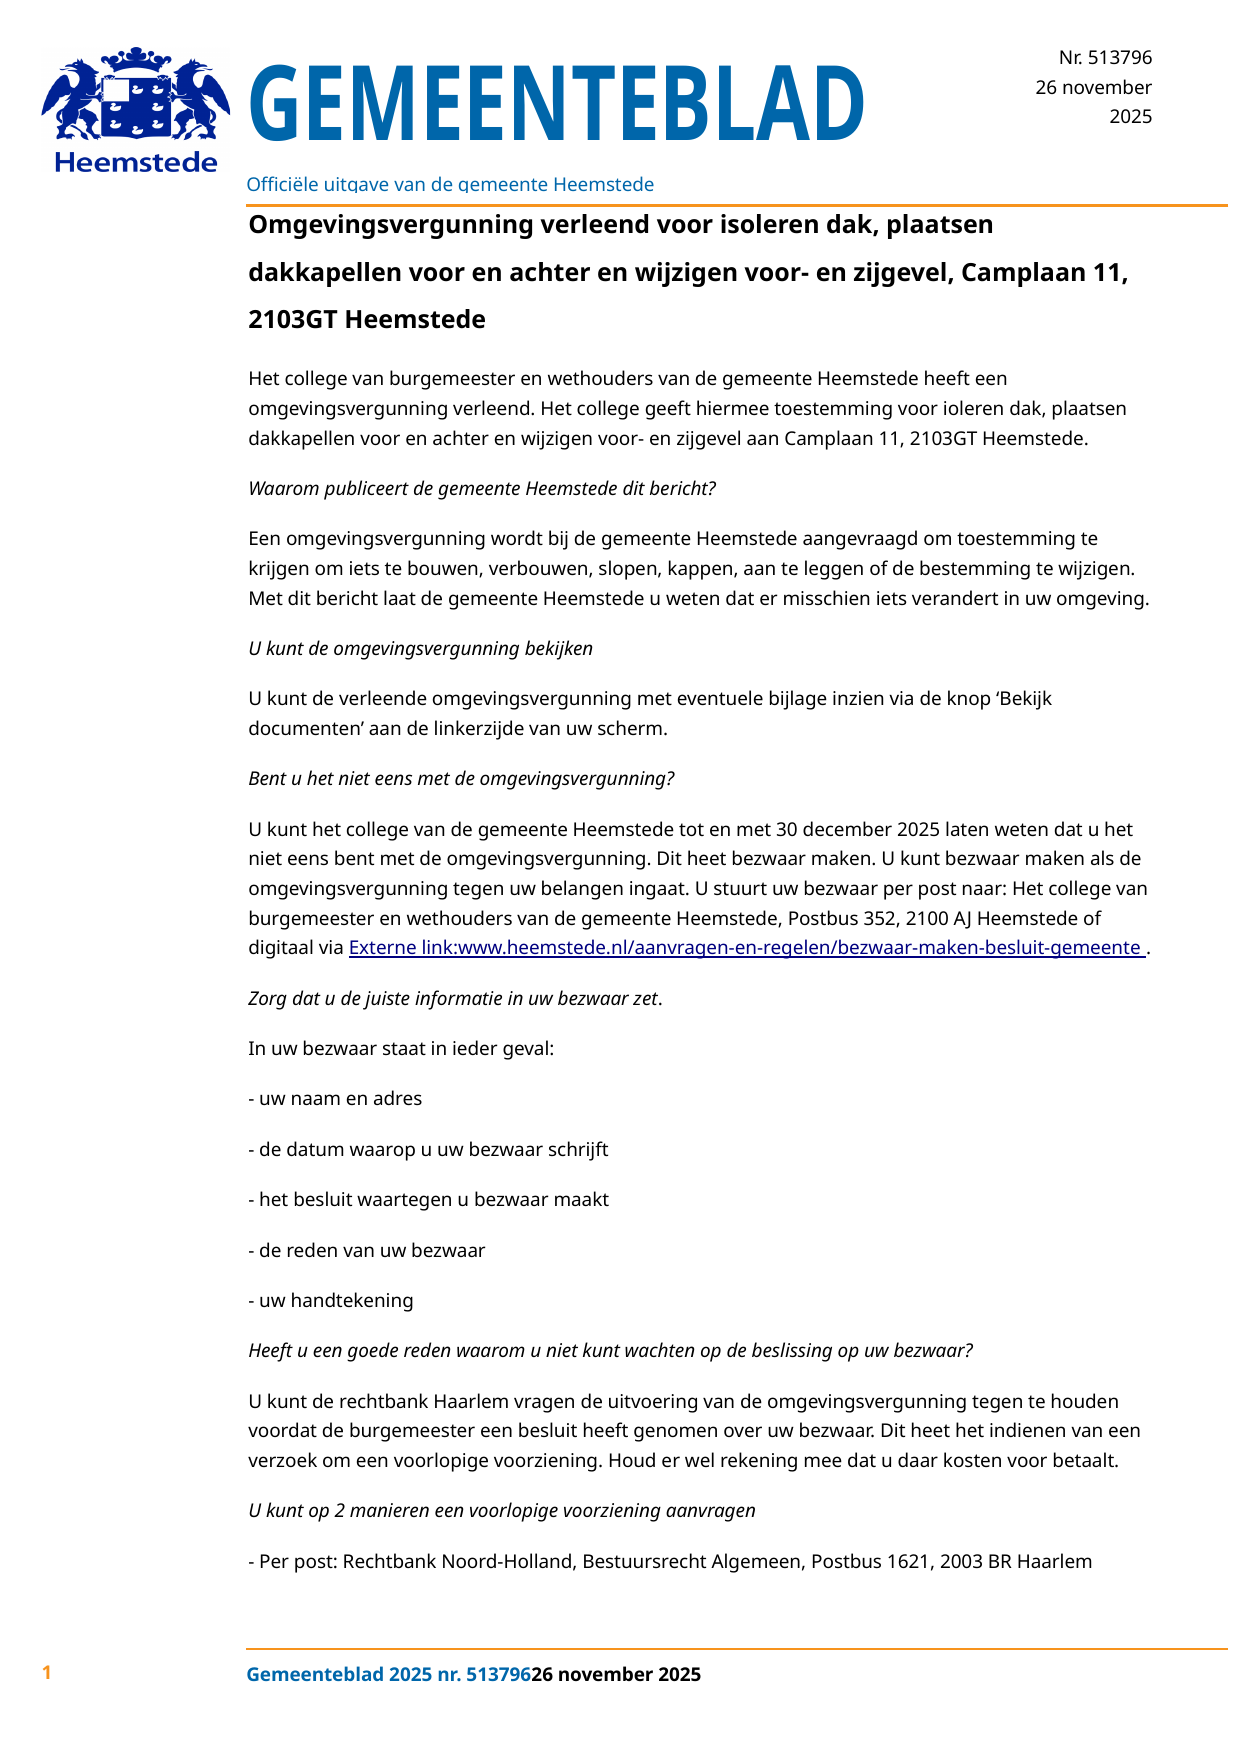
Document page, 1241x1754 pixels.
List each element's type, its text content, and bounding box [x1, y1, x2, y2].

text Zorg dat u de juiste informatie in uw bezwaar zet. [248, 985, 1152, 1010]
text - uw naam en adres [248, 1086, 1152, 1111]
text - Per post: Rechtbank Noord-Holland, Bestuursrecht Algemeen, Postbus 1621, 2003 BR Haarlem [248, 1548, 1152, 1574]
text In uw bezwaar staat in ieder geval: [248, 1035, 1152, 1061]
text Omgevingsvergunning verleend voor isoleren dak, plaatsen dakkapellen voor en achter en wijzigen voor- en zijgevel, Camplaan 11, 2103GT Heemstede [248, 207, 1152, 336]
text Bent u het niet eens met de omgevingsvergunning? [248, 766, 1152, 791]
text U kunt op 2 manieren een voorlopige voorziening aanvragen [248, 1498, 1152, 1523]
text U kunt het college van de gemeente Heemstede tot en met 30 december 2025 laten weten dat u het niet eens bent met de omgevingsvergunning. Dit heet bezwaar maken. U kunt bezwaar maken als de omgevingsvergunning tegen uw belangen ingaat. U stuurt uw bezwaar per post naar: Het college van burgemeester en wethouders van de gemeente Heemstede, Postbus 352, 2100 AJ Heemstede of digitaal via Externe link:www.heemstede.nl/aanvragen-en-regelen/bezwaar-maken-besluit-gemeente . [248, 816, 1152, 960]
text - de datum waarop u uw bezwaar schrijft [248, 1136, 1152, 1162]
text Waarom publiceert de gemeente Heemstede dit bericht? [248, 475, 1152, 501]
text - de reden van uw bezwaar [248, 1237, 1152, 1262]
picture [41, 47, 231, 172]
text U kunt de verleende omgevingsvergunning met eventuele bijlage inzien via de knop ‘Bekijk documenten’ aan de linkerzijde van uw scherm. [248, 686, 1152, 741]
text U kunt de omgevingsvergunning bekijken [248, 635, 1152, 661]
text Een omgevingsvergunning wordt bij de gemeente Heemstede aangevraagd om toestemming te krijgen om iets te bouwen, verbouwen, slopen, kappen, aan te leggen of de bestemming te wijzigen. Met dit bericht laat de gemeente Heemstede u weten dat er misschien iets verandert in uw omgeving. [248, 526, 1152, 610]
text - uw handtekening [248, 1287, 1152, 1313]
text Heeft u een goede reden waarom u niet kunt wachten op de beslissing op uw bezwaar? [248, 1338, 1152, 1363]
text - het besluit waartegen u bezwaar maakt [248, 1186, 1152, 1212]
text U kunt de rechtbank Haarlem vragen de uitvoering van de omgevingsvergunning tegen te houden voordat de burgemeester een besluit heeft genomen over uw bezwaar. Dit heet het indienen van een verzoek om een voorlopige voorziening. Houd er wel rekening mee dat u daar kosten voor betaalt. [248, 1388, 1152, 1473]
text Het college van burgemeester en wethouders van de gemeente Heemstede heeft een omgevingsvergunning verleend. Het college geeft hiermee toestemming voor ioleren dak, plaatsen dakkapellen voor en achter en wijzigen voor- en zijgevel aan Camplaan 11, 2103GT Heemstede. [248, 366, 1152, 450]
